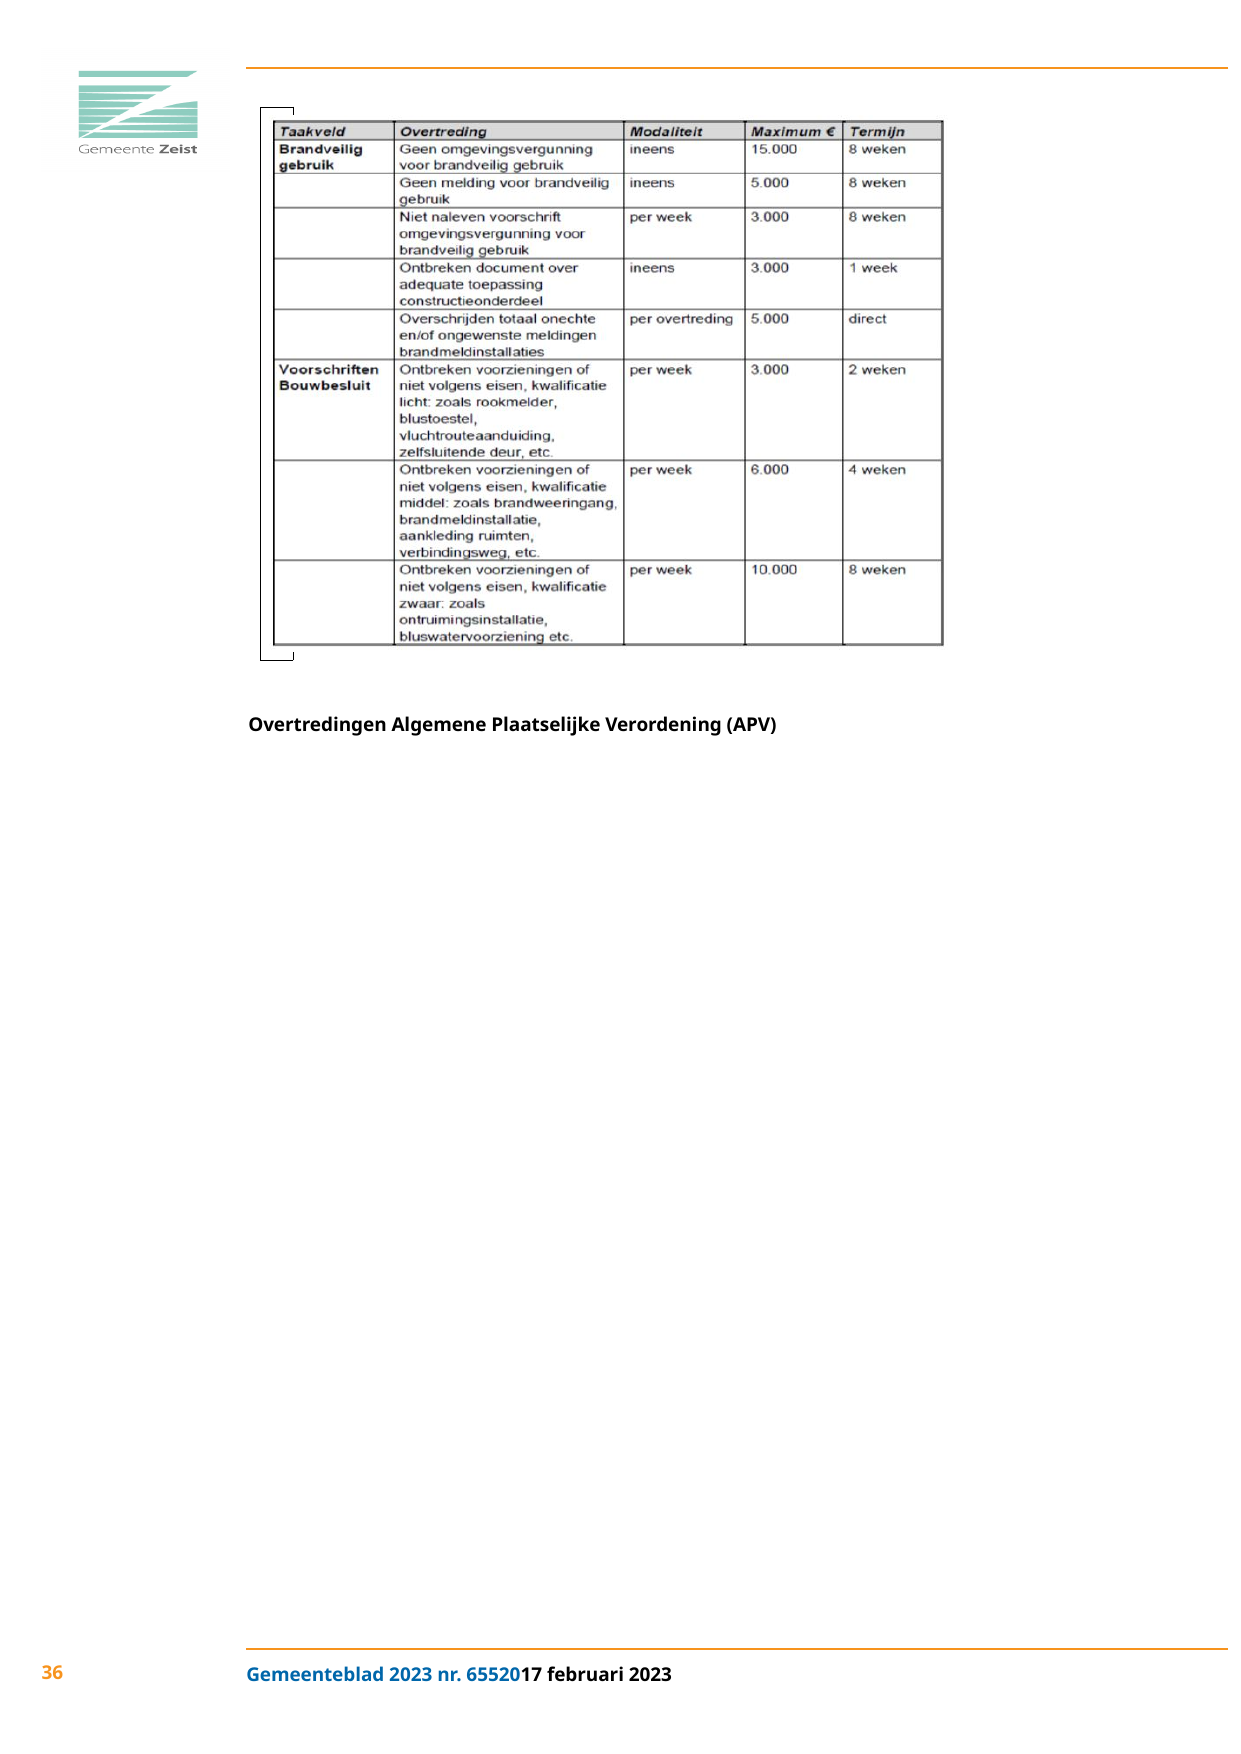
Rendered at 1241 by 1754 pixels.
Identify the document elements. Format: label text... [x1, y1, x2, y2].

picture [268, 115, 948, 652]
text Overtredingen Algemene Plaatselijke Verordening (APV) [248, 711, 1152, 737]
picture [41, 47, 231, 172]
